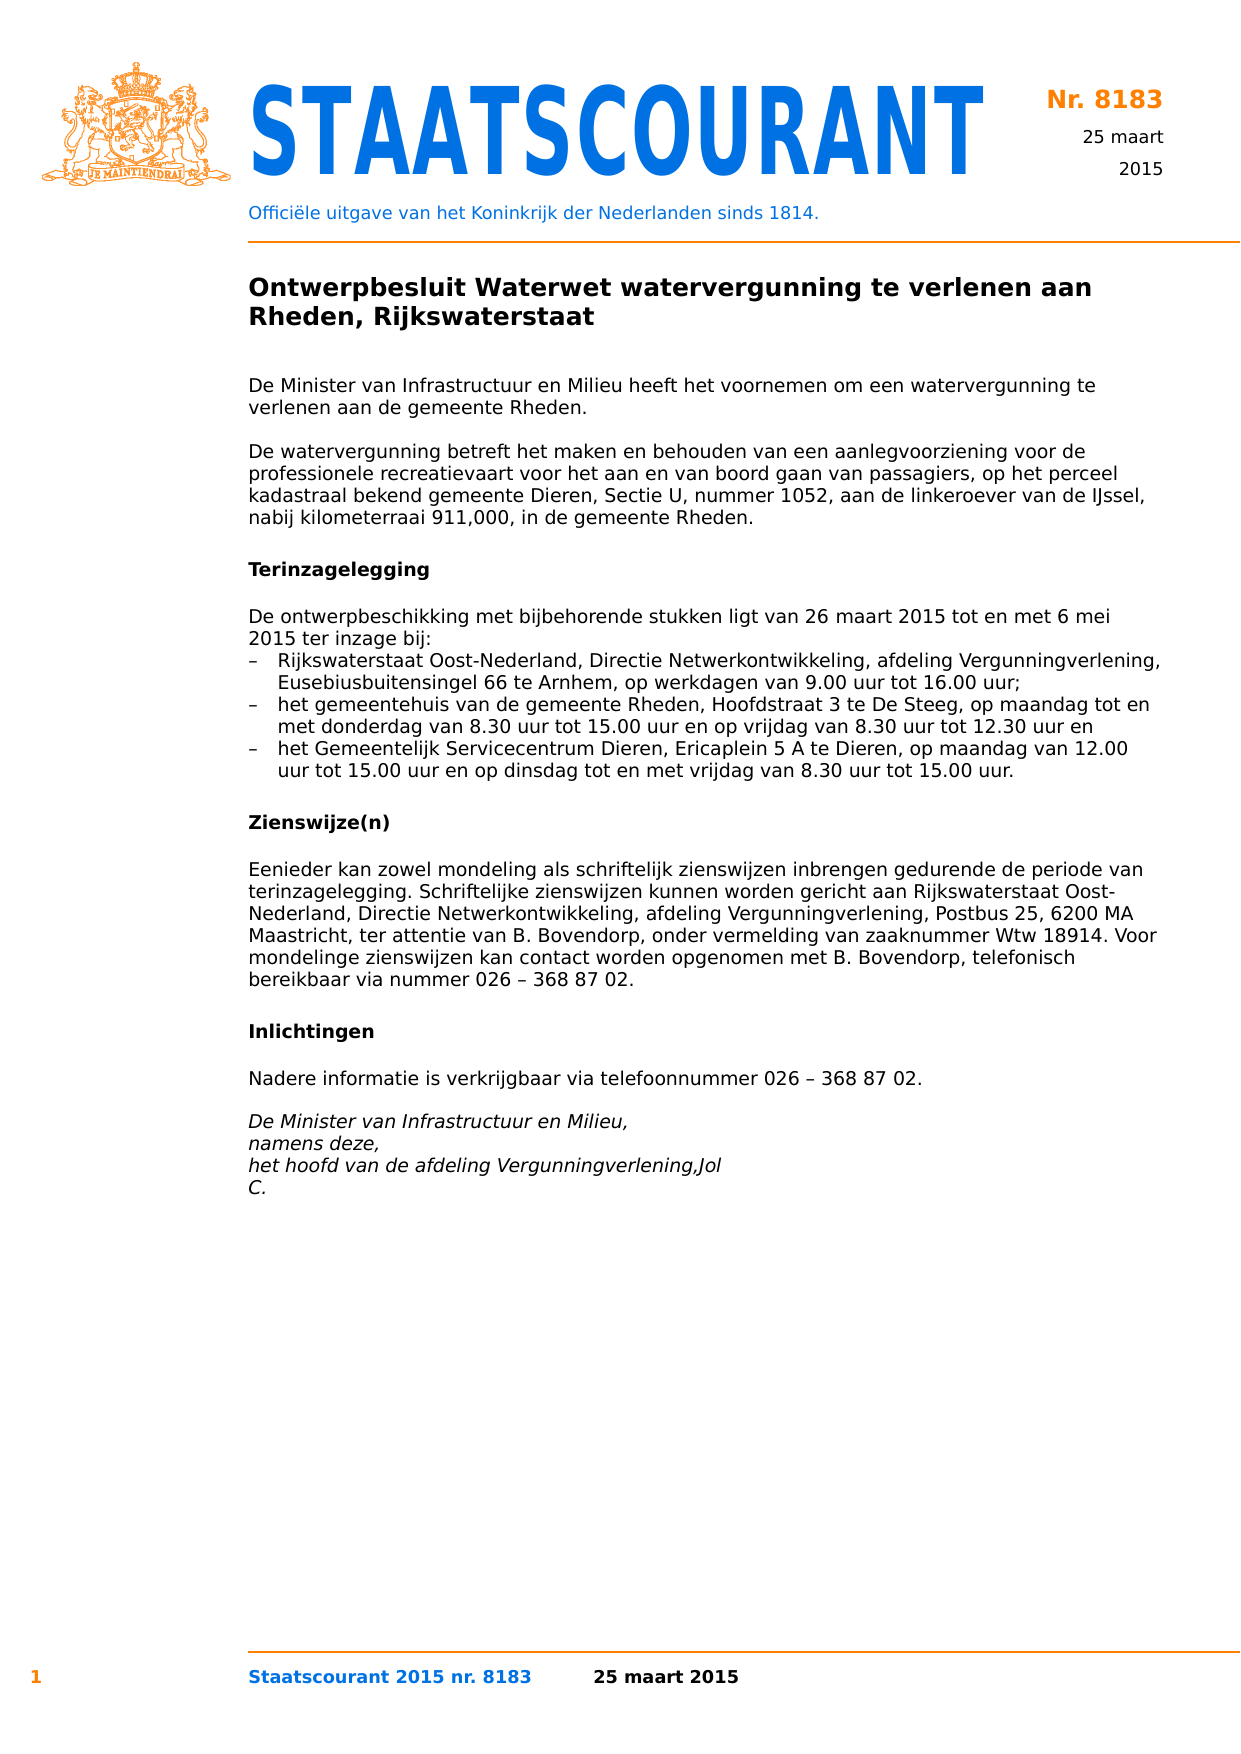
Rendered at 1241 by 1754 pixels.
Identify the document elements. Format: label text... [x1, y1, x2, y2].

subtitle Ontwerpbesluit Waterwet watervergunning te verlenen aan Rheden, Rijkswaterstaat [248, 273, 1163, 331]
subtitle Inlichtingen [248, 1021, 1163, 1042]
text De ontwerpbeschikking met bijbehorende stukken ligt van 26 maart 2015 tot en met 6 mei 2015 ter inzage bij: [248, 606, 1163, 650]
text – het Gemeentelijk Servicecentrum Dieren, Ericaplein 5 A te Dieren, op maandag van 12.00 uur tot 15.00 uur en op dinsdag tot en met vrijdag van 8.30 uur tot 15.00 uur. [248, 738, 1163, 782]
text Nadere informatie is verkrijgbaar via telefoonnummer 026 – 368 87 02. [248, 1067, 1163, 1089]
table_cell 25 maart [998, 121, 1240, 153]
table_cell 2015 [998, 153, 1240, 203]
text – Rijkswaterstaat Oost-Nederland, Directie Netwerkontwikkeling, afdeling Vergunningverlening, Eusebiusbuitensingel 66 te Arnhem, op werkdagen van 9.00 uur tot 16.00 uur; [248, 650, 1163, 694]
table_header [25, 62, 248, 241]
text De Minister van Infrastructuur en Milieu, namens deze, het hoofd van de afdeling Vergunningverlening,Jol C. [248, 1111, 1163, 1199]
table_cell Officiële uitgave van het Koninkrijk der Nederlanden sinds 1814. [248, 203, 1240, 241]
text Eenieder kan zowel mondeling als schriftelijk zienswijzen inbrengen gedurende de periode van terinzagelegging. Schriftelijke zienswijzen kunnen worden gericht aan Rijkswaterstaat Oost-Nederland, Directie Netwerkontwikkeling, afdeling Vergunningverlening, Postbus 25, 6200 MA Maastricht, ter attentie van B. Bovendorp, onder vermelding van zaaknummer Wtw 18914. Voor mondelinge zienswijzen kan contact worden opgenomen met B. Bovendorp, telefonisch bereikbaar via nummer 026 – 368 87 02. [248, 859, 1163, 991]
picture [41, 62, 231, 186]
subtitle Zienswijze(n) [248, 812, 1163, 834]
table_header STAATSCOURANT [248, 62, 998, 203]
text De Minister van Infrastructuur en Milieu heeft het voornemen om een watervergunning te verlenen aan de gemeente Rheden. [248, 375, 1163, 419]
table_header Nr. 8183 [998, 62, 1240, 121]
text De watervergunning betreft het maken en behouden van een aanlegvoorziening voor de professionele recreatievaart voor het aan en van boord gaan van passagiers, op het perceel kadastraal bekend gemeente Dieren, Sectie U, nummer 1052, aan de linkeroever van de IJssel, nabij kilometerraai 911,000, in de gemeente Rheden. [248, 441, 1163, 529]
text – het gemeentehuis van de gemeente Rheden, Hoofdstraat 3 te De Steeg, op maandag tot en met donderdag van 8.30 uur tot 15.00 uur en op vrijdag van 8.30 uur tot 12.30 uur en [248, 694, 1163, 738]
subtitle Terinzagelegging [248, 559, 1163, 581]
